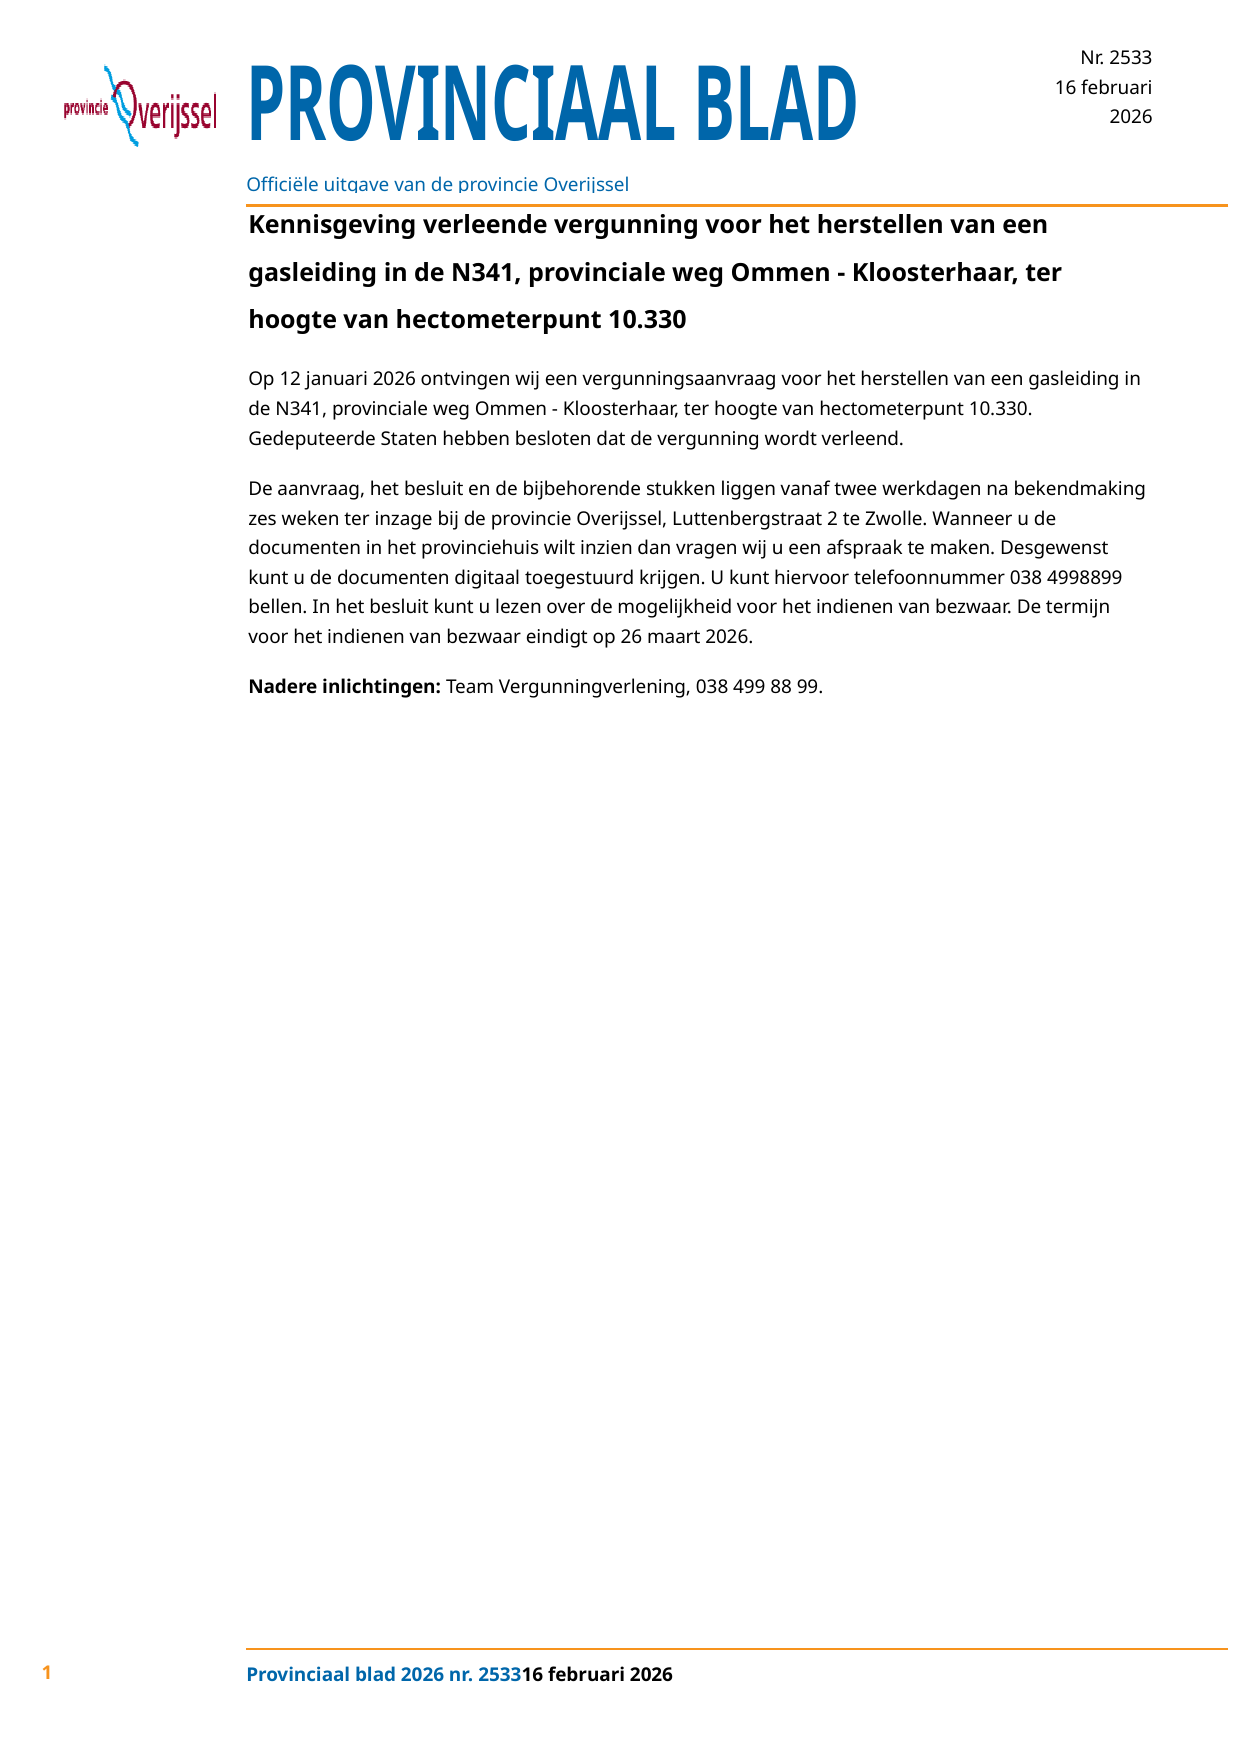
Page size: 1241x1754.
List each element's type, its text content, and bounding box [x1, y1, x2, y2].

text Kennisgeving verleende vergunning voor het herstellen van een gasleiding in de N341, provinciale weg Ommen - Kloosterhaar, ter hoogte van hectometerpunt 10.330 [248, 207, 1152, 336]
picture [41, 47, 231, 172]
text Op 12 januari 2026 ontvingen wij een vergunningsaanvraag voor het herstellen van een gasleiding in de N341, provinciale weg Ommen - Kloosterhaar, ter hoogte van hectometerpunt 10.330. Gedeputeerde Staten hebben besloten dat de vergunning wordt verleend. [248, 366, 1152, 450]
text De aanvraag, het besluit en de bijbehorende stukken liggen vanaf twee werkdagen na bekendmaking zes weken ter inzage bij de provincie Overijssel, Luttenbergstraat 2 te Zwolle. Wanneer u de documenten in het provinciehuis wilt inzien dan vragen wij u een afspraak te maken. Desgewenst kunt u de documenten digitaal toegestuurd krijgen. U kunt hiervoor telefoonnummer 038 4998899 bellen. In het besluit kunt u lezen over de mogelijkheid voor het indienen van bezwaar. De termijn voor het indienen van bezwaar eindigt op 26 maart 2026. [248, 475, 1152, 649]
text Nadere inlichtingen: Team Vergunningverlening, 038 499 88 99. [248, 673, 1152, 699]
